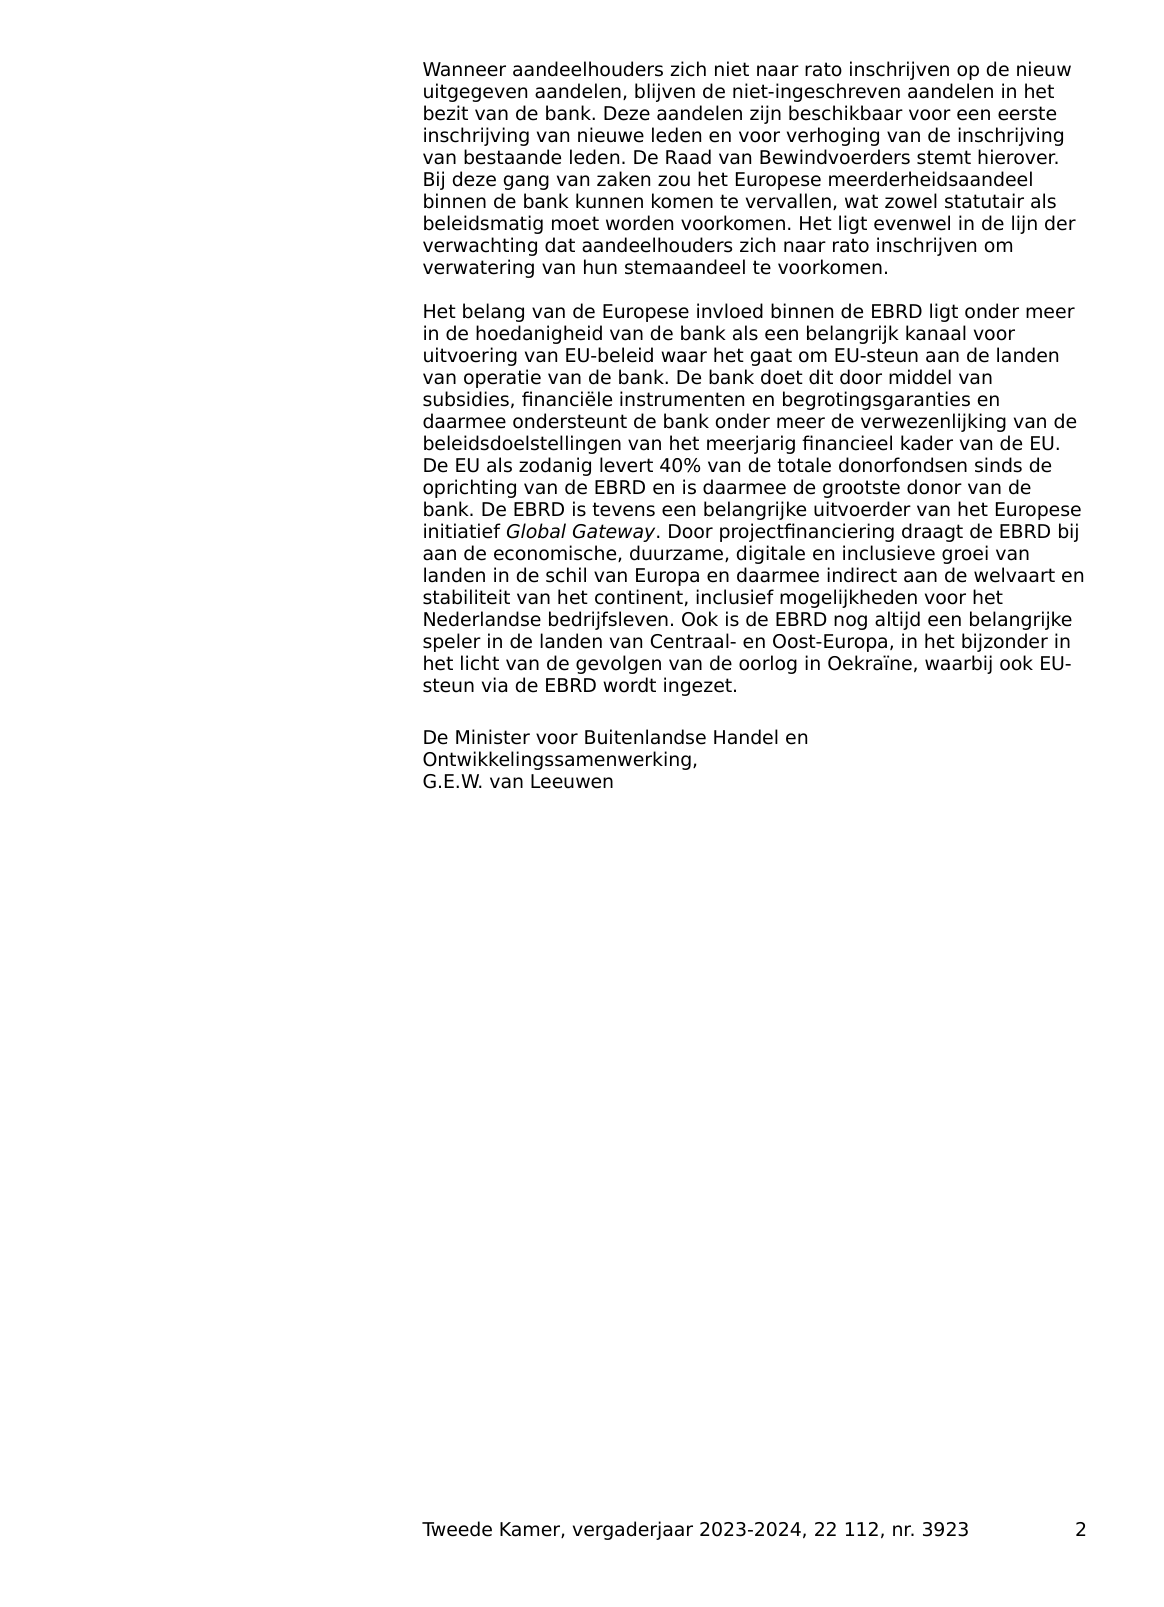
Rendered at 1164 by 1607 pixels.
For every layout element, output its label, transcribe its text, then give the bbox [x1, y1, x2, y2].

text Wanneer aandeelhouders zich niet naar rato inschrijven op de nieuw uitgegeven aandelen, blijven de niet-ingeschreven aandelen in het bezit van de bank. Deze aandelen zijn beschikbaar voor een eerste inschrijving van nieuwe leden en voor verhoging van de inschrijving van bestaande leden. De Raad van Bewindvoerders stemt hierover. Bij deze gang van zaken zou het Europese meerderheidsaandeel binnen de bank kunnen komen te vervallen, wat zowel statutair als beleidsmatig moet worden voorkomen. Het ligt evenwel in de lijn der verwachting dat aandeelhouders zich naar rato inschrijven om verwatering van hun stemaandeel te voorkomen. [422, 59, 1087, 279]
text De Minister voor Buitenlandse Handel en Ontwikkelingssamenwerking, G.E.W. van Leeuwen [422, 727, 1087, 793]
text Het belang van de Europese invloed binnen de EBRD ligt onder meer in de hoedanigheid van de bank als een belangrijk kanaal voor uitvoering van EU-beleid waar het gaat om EU-steun aan de landen van operatie van de bank. De bank doet dit door middel van subsidies, financiële instrumenten en begrotingsgaranties en daarmee ondersteunt de bank onder meer de verwezenlijking van de beleidsdoelstellingen van het meerjarig financieel kader van de EU. De EU als zodanig levert 40% van de totale donorfondsen sinds de oprichting van de EBRD en is daarmee de grootste donor van de bank. De EBRD is tevens een belangrijke uitvoerder van het Europese initiatief Global Gateway. Door projectfinanciering draagt de EBRD bij aan de economische, duurzame, digitale en inclusieve groei van landen in de schil van Europa en daarmee indirect aan de welvaart en stabiliteit van het continent, inclusief mogelijkheden voor het Nederlandse bedrijfsleven. Ook is de EBRD nog altijd een belangrijke speler in de landen van Centraal- en Oost-Europa, in het bijzonder in het licht van de gevolgen van de oorlog in Oekraïne, waarbij ook EU-steun via de EBRD wordt ingezet. [422, 301, 1087, 697]
